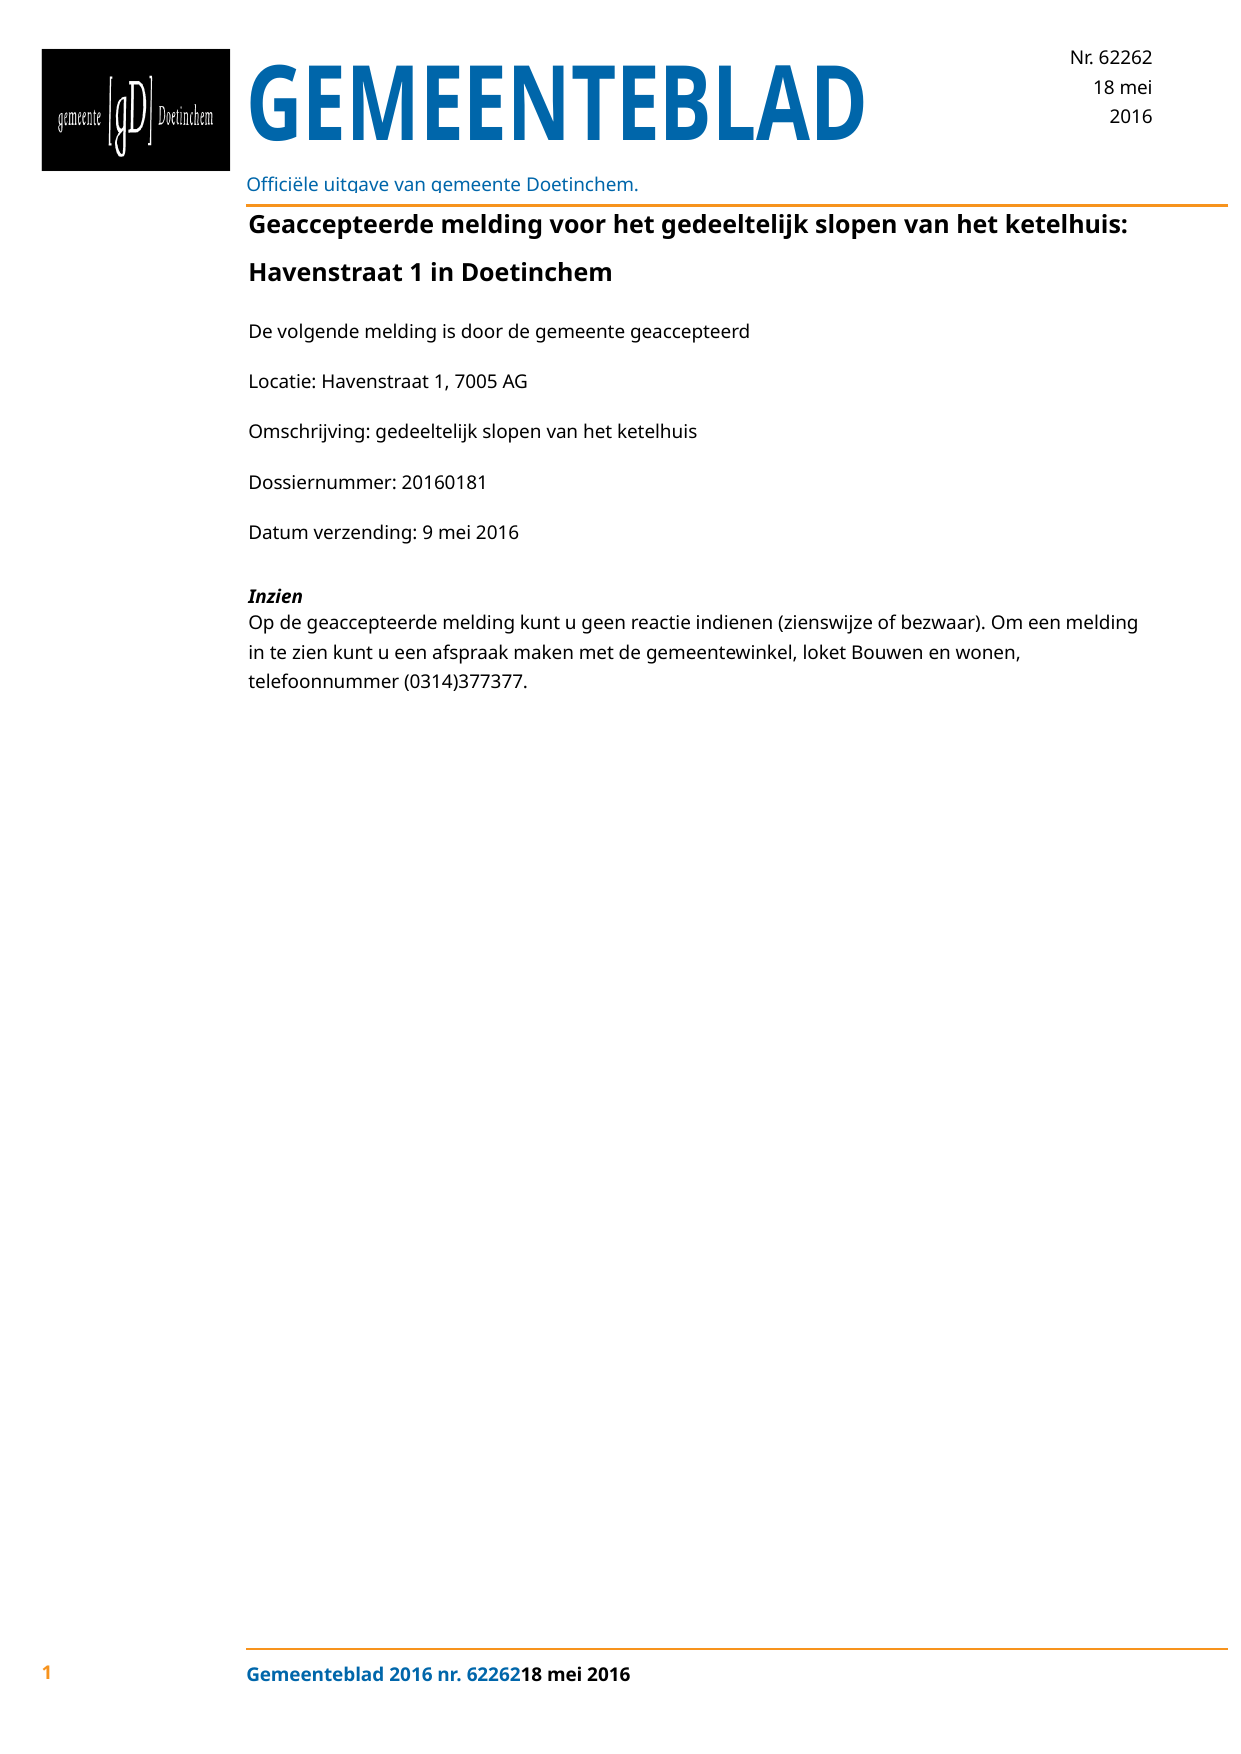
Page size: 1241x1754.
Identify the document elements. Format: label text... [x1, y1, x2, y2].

text De volgende melding is door de gemeente geaccepteerd [248, 318, 1152, 344]
text Op de geaccepteerde melding kunt u geen reactie indienen (zienswijze of bezwaar). Om een melding in te zien kunt u een afspraak maken met de gemeentewinkel, loket Bouwen en wonen, telefoonnummer (0314)377377. [248, 609, 1152, 694]
text Locatie: Havenstraat 1, 7005 AG [248, 368, 1152, 394]
text Geaccepteerde melding voor het gedeeltelijk slopen van het ketelhuis: Havenstraat 1 in Doetinchem [248, 207, 1152, 288]
text Dossiernummer: 20160181 [248, 469, 1152, 495]
text Datum verzending: 9 mei 2016 [248, 519, 1152, 545]
picture [41, 47, 231, 172]
text Omschrijving: gedeeltelijk slopen van het ketelhuis [248, 419, 1152, 444]
text Inzien [248, 583, 1152, 609]
